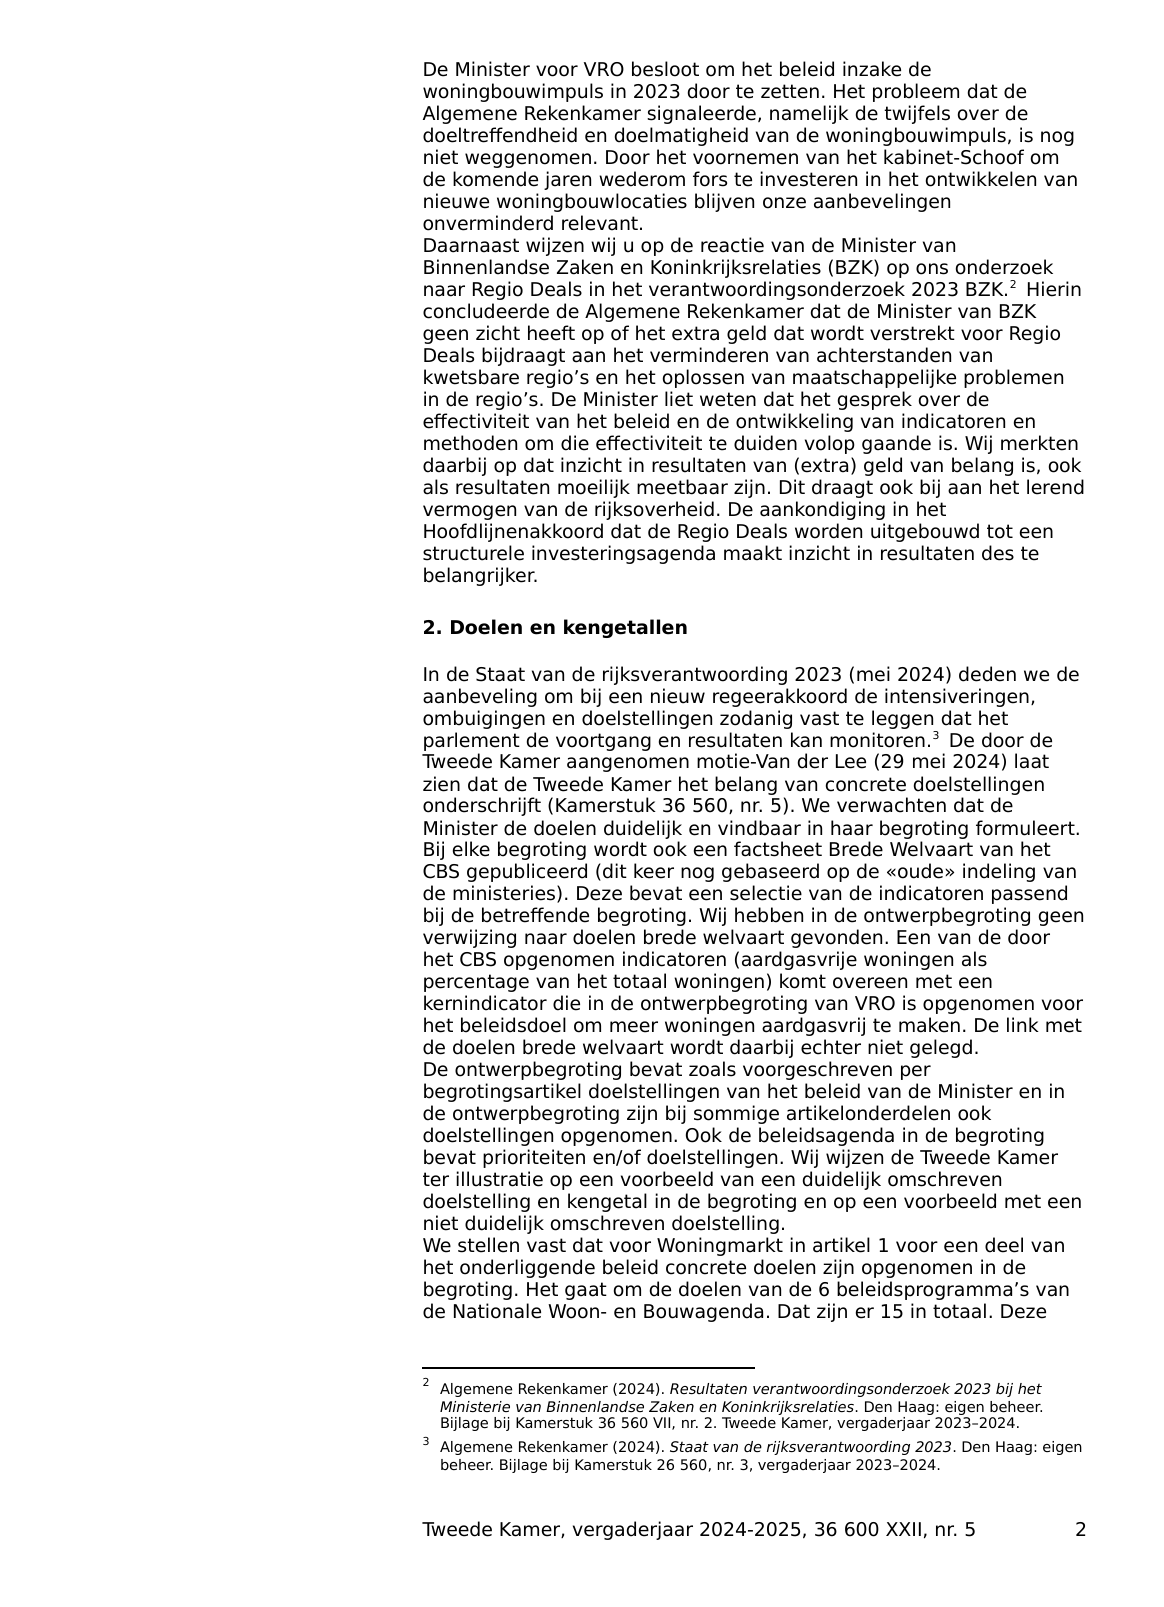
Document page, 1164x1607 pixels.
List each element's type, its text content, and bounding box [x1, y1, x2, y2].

text We stellen vast dat voor Woningmarkt in artikel 1 voor een deel van het onderliggende beleid concrete doelen zijn opgenomen in de begroting. Het gaat om de doelen van de 6 beleidsprogramma’s van de Nationale Woon- en Bouwagenda. Dat zijn er 15 in totaal. Deze [422, 1235, 1087, 1323]
text In de Staat van de rijksverantwoording 2023 (mei 2024) deden we de aanbeveling om bij een nieuw regeerakkoord de intensiveringen, ombuigingen en doelstellingen zodanig vast te leggen dat het parlement de voortgang en resultaten kan monitoren. De door de Tweede Kamer aangenomen motie-Van der Lee (29 mei 2024) laat zien dat de Tweede Kamer het belang van concrete doelstellingen onderschrijft (Kamerstuk 36 560, nr. 5). We verwachten dat de Minister de doelen duidelijk en vindbaar in haar begroting formuleert. [422, 663, 1087, 839]
text De ontwerpbegroting bevat zoals voorgeschreven per begrotingsartikel doelstellingen van het beleid van de Minister en in de ontwerpbegroting zijn bij sommige artikelonderdelen ook doelstellingen opgenomen. Ook de beleidsagenda in de begroting bevat prioriteiten en/of doelstellingen. Wij wijzen de Tweede Kamer ter illustratie op een voorbeeld van een duidelijk omschreven doelstelling en kengetal in de begroting en op een voorbeeld met een niet duidelijk omschreven doelstelling. [422, 1059, 1087, 1235]
text Daarnaast wijzen wij u op de reactie van de Minister van Binnenlandse Zaken en Koninkrijksrelaties (BZK) op ons onderzoek naar Regio Deals in het verantwoordingsonderzoek 2023 BZK. Hierin concludeerde de Algemene Rekenkamer dat de Minister van BZK geen zicht heeft op of het extra geld dat wordt verstrekt voor Regio Deals bijdraagt aan het verminderen van achterstanden van kwetsbare regio’s en het oplossen van maatschappelijke problemen in de regio’s. De Minister liet weten dat het gesprek over de effectiviteit van het beleid en de ontwikkeling van indicatoren en methoden om die effectiviteit te duiden volop gaande is. Wij merkten daarbij op dat inzicht in resultaten van (extra) geld van belang is, ook als resultaten moeilijk meetbaar zijn. Dit draagt ook bij aan het lerend vermogen van de rijksoverheid. De aankondiging in het Hoofdlijnenakkoord dat de Regio Deals worden uitgebouwd tot een structurele investeringsagenda maakt inzicht in resultaten des te belangrijker. [422, 235, 1087, 587]
text Algemene Rekenkamer (2024). Resultaten verantwoordingsonderzoek 2023 bij het Ministerie van Binnenlandse Zaken en Koninkrijksrelaties. Den Haag: eigen beheer. Bijlage bij Kamerstuk 36 560 VII, nr. 2. Tweede Kamer, vergaderjaar 2023–2024. [422, 1377, 1087, 1432]
text Bij elke begroting wordt ook een factsheet Brede Welvaart van het CBS gepubliceerd (dit keer nog gebaseerd op de «oude» indeling van de ministeries). Deze bevat een selectie van de indicatoren passend bij de betreffende begroting. Wij hebben in de ontwerpbegroting geen verwijzing naar doelen brede welvaart gevonden. Een van de door het CBS opgenomen indicatoren (aardgasvrije woningen als percentage van het totaal woningen) komt overeen met een kernindicator die in de ontwerpbegroting van VRO is opgenomen voor het beleidsdoel om meer woningen aardgasvrij te maken. De link met de doelen brede welvaart wordt daarbij echter niet gelegd. [422, 839, 1087, 1059]
text De Minister voor VRO besloot om het beleid inzake de woningbouwimpuls in 2023 door te zetten. Het probleem dat de Algemene Rekenkamer signaleerde, namelijk de twijfels over de doeltreffendheid en doelmatigheid van de woningbouwimpuls, is nog niet weggenomen. Door het voornemen van het kabinet-Schoof om de komende jaren wederom fors te investeren in het ontwikkelen van nieuwe woningbouwlocaties blijven onze aanbevelingen onverminderd relevant. [422, 59, 1087, 235]
text Algemene Rekenkamer (2024). Staat van de rijksverantwoording 2023. Den Haag: eigen beheer. Bijlage bij Kamerstuk 26 560, nr. 3, vergaderjaar 2023–2024. [422, 1435, 1087, 1474]
subtitle 2. Doelen en kengetallen [422, 617, 1087, 638]
